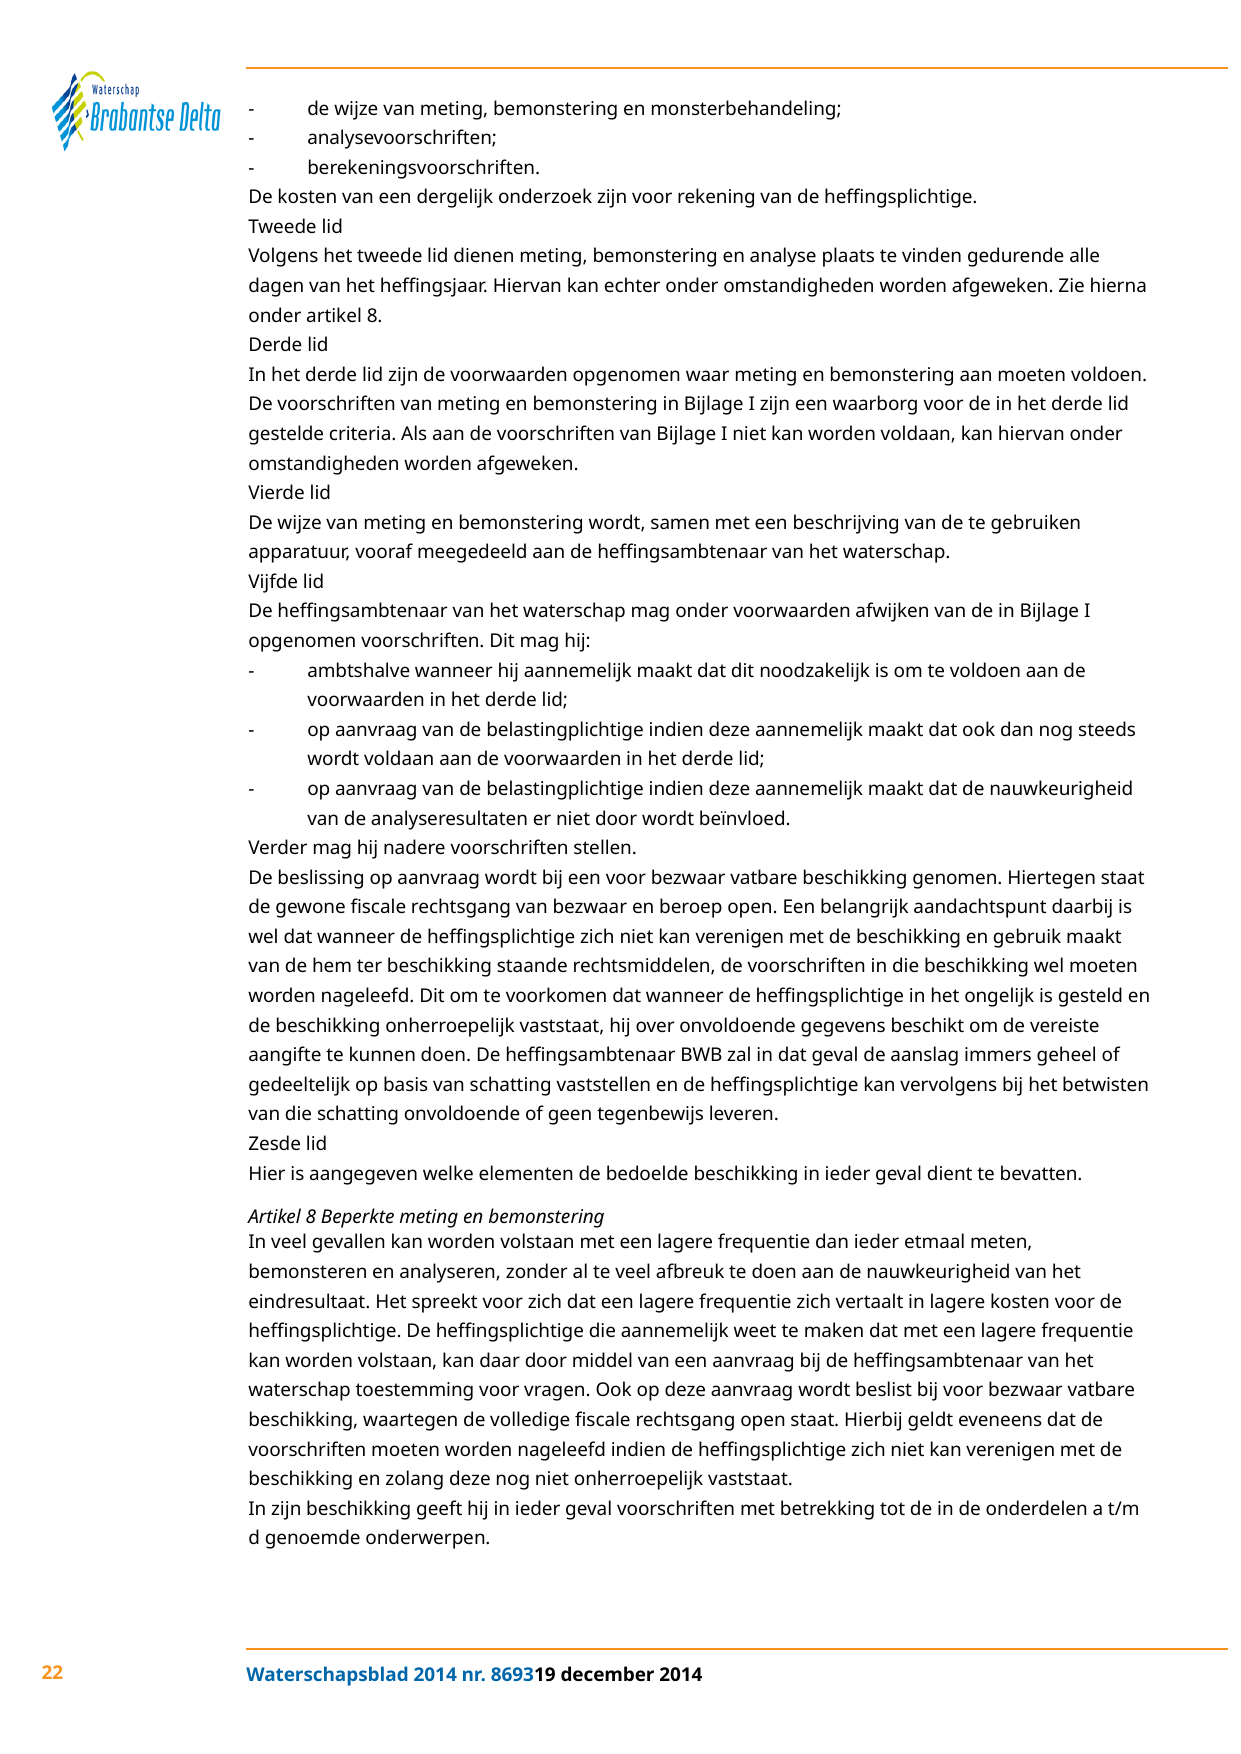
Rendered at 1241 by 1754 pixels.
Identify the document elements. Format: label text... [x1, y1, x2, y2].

text Verder mag hij nadere voorschriften stellen. [248, 834, 1152, 860]
text Zesde lid [248, 1130, 1152, 1156]
list op aanvraag van de belastingplichtige indien deze aannemelijk maakt dat de nauwkeurigheid van de analyseresultaten er niet door wordt beïnvloed. [248, 775, 1152, 831]
text Artikel 8 Beperkte meting en bemonstering [248, 1203, 1152, 1229]
text In veel gevallen kan worden volstaan met een lagere frequentie dan ieder etmaal meten, bemonsteren en analyseren, zonder al te veel afbreuk te doen aan de nauwkeurigheid van het eindresultaat. Het spreekt voor zich dat een lagere frequentie zich vertaalt in lagere kosten voor de heffingsplichtige. De heffingsplichtige die aannemelijk weet te maken dat met een lagere frequentie kan worden volstaan, kan daar door middel van een aanvraag bij de heffingsambtenaar van het waterschap toestemming voor vragen. Ook op deze aanvraag wordt beslist bij voor bezwaar vatbare beschikking, waartegen de volledige fiscale rechtsgang open staat. Hierbij geldt eveneens dat de voorschriften moeten worden nageleefd indien de heffingsplichtige zich niet kan verenigen met de beschikking en zolang deze nog niet onherroepelijk vaststaat. [248, 1229, 1152, 1491]
list berekeningsvoorschriften. [248, 154, 1152, 180]
list ambtshalve wanneer hij aannemelijk maakt dat dit noodzakelijk is om te voldoen aan de voorwaarden in het derde lid; [248, 657, 1152, 712]
text In het derde lid zijn de voorwaarden opgenomen waar meting en bemonstering aan moeten voldoen. De voorschriften van meting en bemonstering in Bijlage I zijn een waarborg voor de in het derde lid gestelde criteria. Als aan de voorschriften van Bijlage I niet kan worden voldaan, kan hiervan onder omstandigheden worden afgeweken. [248, 361, 1152, 476]
text Tweede lid [248, 213, 1152, 239]
picture [41, 47, 231, 172]
text Volgens het tweede lid dienen meting, bemonstering en analyse plaats te vinden gedurende alle dagen van het heffingsjaar. Hiervan kan echter onder omstandigheden worden afgeweken. Zie hierna onder artikel 8. [248, 243, 1152, 328]
text De kosten van een dergelijk onderzoek zijn voor rekening van de heffingsplichtige. [248, 183, 1152, 209]
list de wijze van meting, bemonstering en monsterbehandeling; [248, 95, 1152, 121]
text Derde lid [248, 331, 1152, 357]
text De beslissing op aanvraag wordt bij een voor bezwaar vatbare beschikking genomen. Hiertegen staat de gewone fiscale rechtsgang van bezwaar en beroep open. Een belangrijk aandachtspunt daarbij is wel dat wanneer de heffingsplichtige zich niet kan verenigen met de beschikking en gebruik maakt van de hem ter beschikking staande rechtsmiddelen, de voorschriften in die beschikking wel moeten worden nageleefd. Dit om te voorkomen dat wanneer de heffingsplichtige in het ongelijk is gesteld en de beschikking onherroepelijk vaststaat, hij over onvoldoende gegevens beschikt om de vereiste aangifte te kunnen doen. De heffingsambtenaar BWB zal in dat geval de aanslag immers geheel of gedeeltelijk op basis van schatting vaststellen en de heffingsplichtige kan vervolgens bij het betwisten van die schatting onvoldoende of geen tegenbewijs leveren. [248, 864, 1152, 1126]
text In zijn beschikking geeft hij in ieder geval voorschriften met betrekking tot de in de onderdelen a t/m d genoemde onderwerpen. [248, 1495, 1152, 1550]
list op aanvraag van de belastingplichtige indien deze aannemelijk maakt dat ook dan nog steeds wordt voldaan aan de voorwaarden in het derde lid; [248, 716, 1152, 771]
text Vijfde lid [248, 568, 1152, 594]
list analysevoorschriften; [248, 124, 1152, 150]
text De wijze van meting en bemonstering wordt, samen met een beschrijving van de te gebruiken apparatuur, vooraf meegedeeld aan de heffingsambtenaar van het waterschap. [248, 509, 1152, 564]
text Vierde lid [248, 479, 1152, 505]
text Hier is aangegeven welke elementen de bedoelde beschikking in ieder geval dient te bevatten. [248, 1160, 1152, 1186]
text De heffingsambtenaar van het waterschap mag onder voorwaarden afwijken van de in Bijlage I opgenomen voorschriften. Dit mag hij: [248, 598, 1152, 653]
